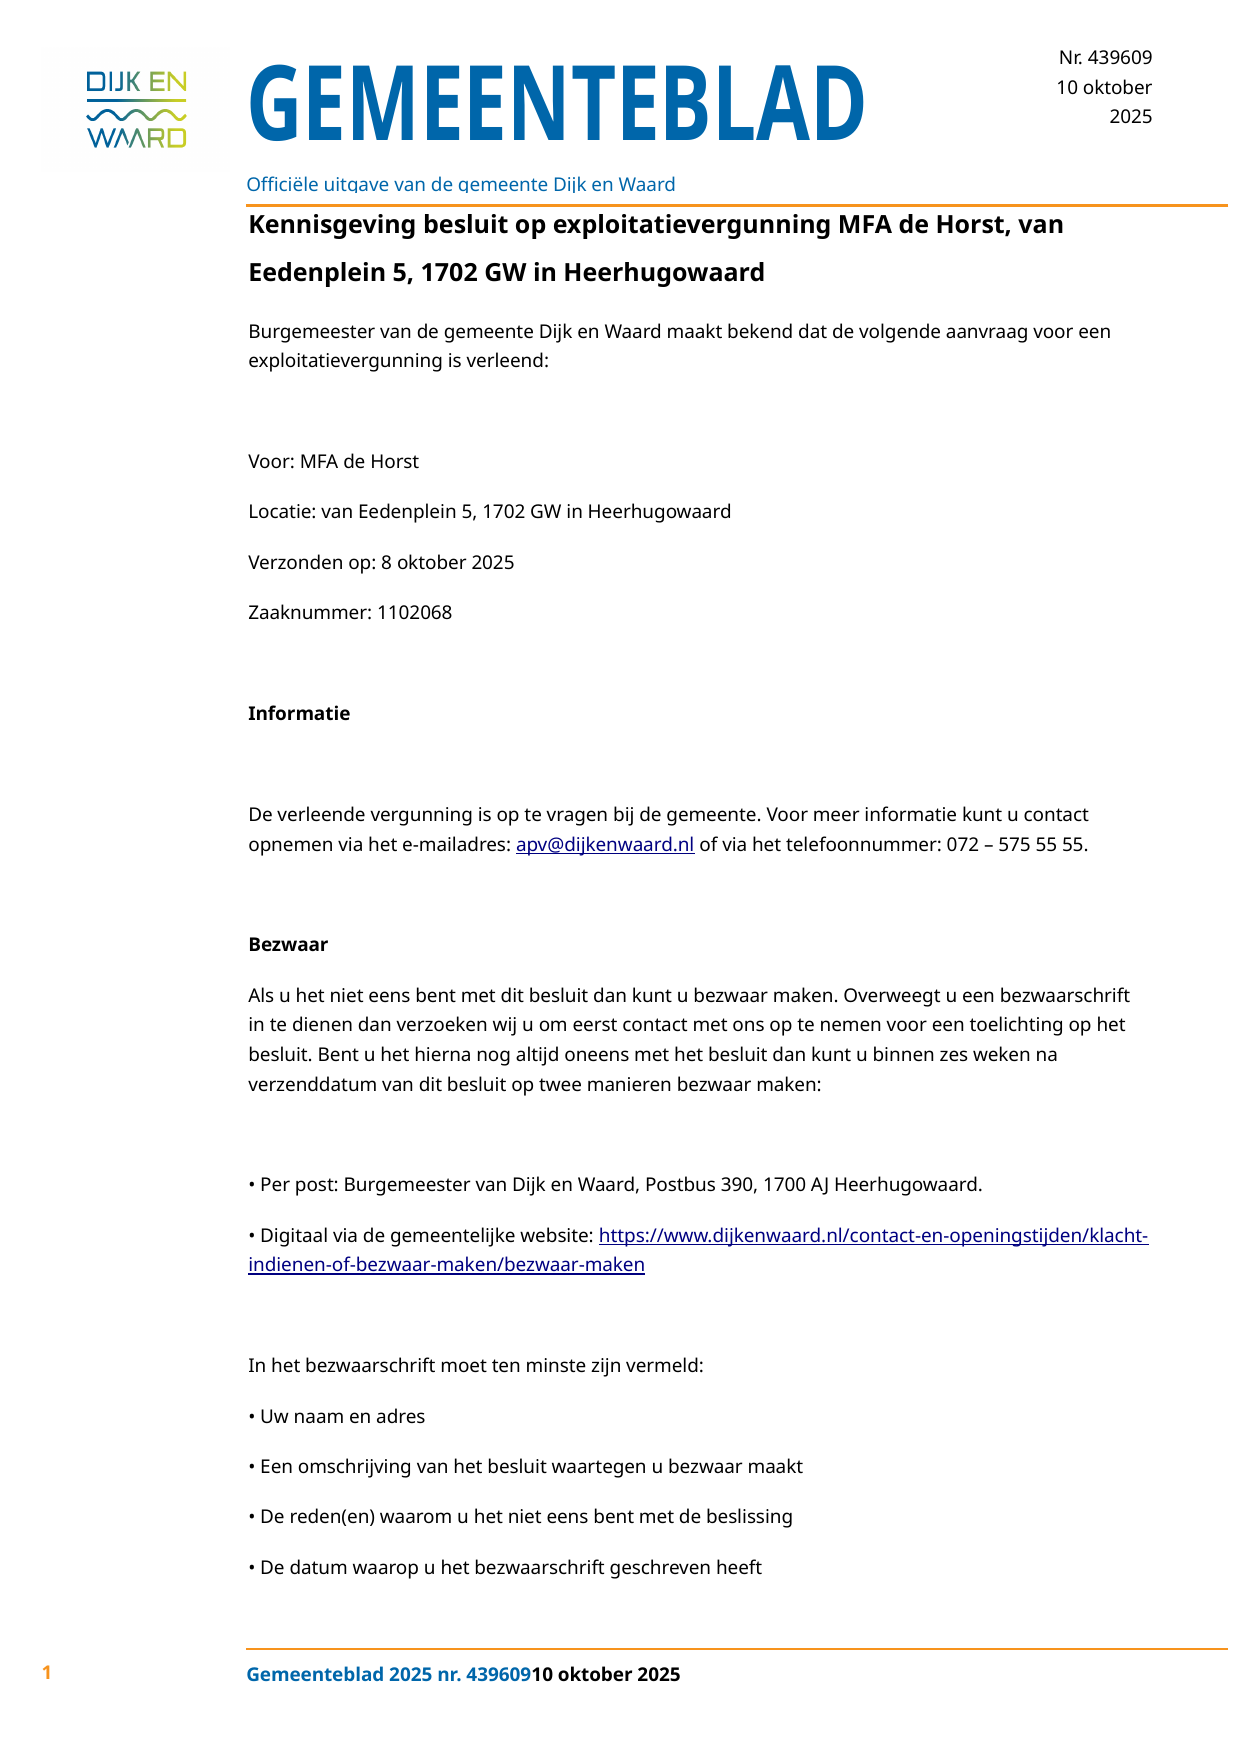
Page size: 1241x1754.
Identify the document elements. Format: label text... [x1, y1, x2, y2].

text • Een omschrijving van het besluit waartegen u bezwaar maakt [248, 1453, 1152, 1479]
text Zaaknummer: 1102068 [248, 599, 1152, 625]
text • Per post: Burgemeester van Dijk en Waard, Postbus 390, 1700 AJ Heerhugowaard. [248, 1172, 1152, 1197]
text Kennisgeving besluit op exploitatievergunning MFA de Horst, van Eedenplein 5, 1702 GW in Heerhugowaard [248, 207, 1152, 288]
text Verzonden op: 8 oktober 2025 [248, 549, 1152, 575]
text In het bezwaarschrift moet ten minste zijn vermeld: [248, 1352, 1152, 1378]
picture [41, 47, 231, 172]
text • De reden(en) waarom u het niet eens bent met de beslissing [248, 1504, 1152, 1529]
text Voor: MFA de Horst [248, 448, 1152, 474]
text • Digitaal via de gemeentelijke website: https://www.dijkenwaard.nl/contact-en-openingstijden/klacht-indienen-of-bezwaar-maken/bezwaar-maken [248, 1222, 1152, 1277]
text Burgemeester van de gemeente Dijk en Waard maakt bekend dat de volgende aanvraag voor een exploitatievergunning is verleend: [248, 318, 1152, 373]
text De verleende vergunning is op te vragen bij de gemeente. Voor meer informatie kunt u contact opnemen via het e-mailadres: apv@dijkenwaard.nl of via het telefoonnummer: 072 – 575 55 55. [248, 801, 1152, 857]
text Als u het niet eens bent met dit besluit dan kunt u bezwaar maken. Overweegt u een bezwaarschrift in te dienen dan verzoeken wij u om eerst contact met ons op te nemen voor een toelichting op het besluit. Bent u het hierna nog altijd oneens met het besluit dan kunt u binnen zes weken na verzenddatum van dit besluit op twee manieren bezwaar maken: [248, 982, 1152, 1097]
text Informatie [248, 700, 1152, 726]
text Locatie: van Eedenplein 5, 1702 GW in Heerhugowaard [248, 499, 1152, 524]
text • De datum waarop u het bezwaarschrift geschreven heeft [248, 1554, 1152, 1580]
text • Uw naam en adres [248, 1403, 1152, 1429]
text Bezwaar [248, 932, 1152, 957]
